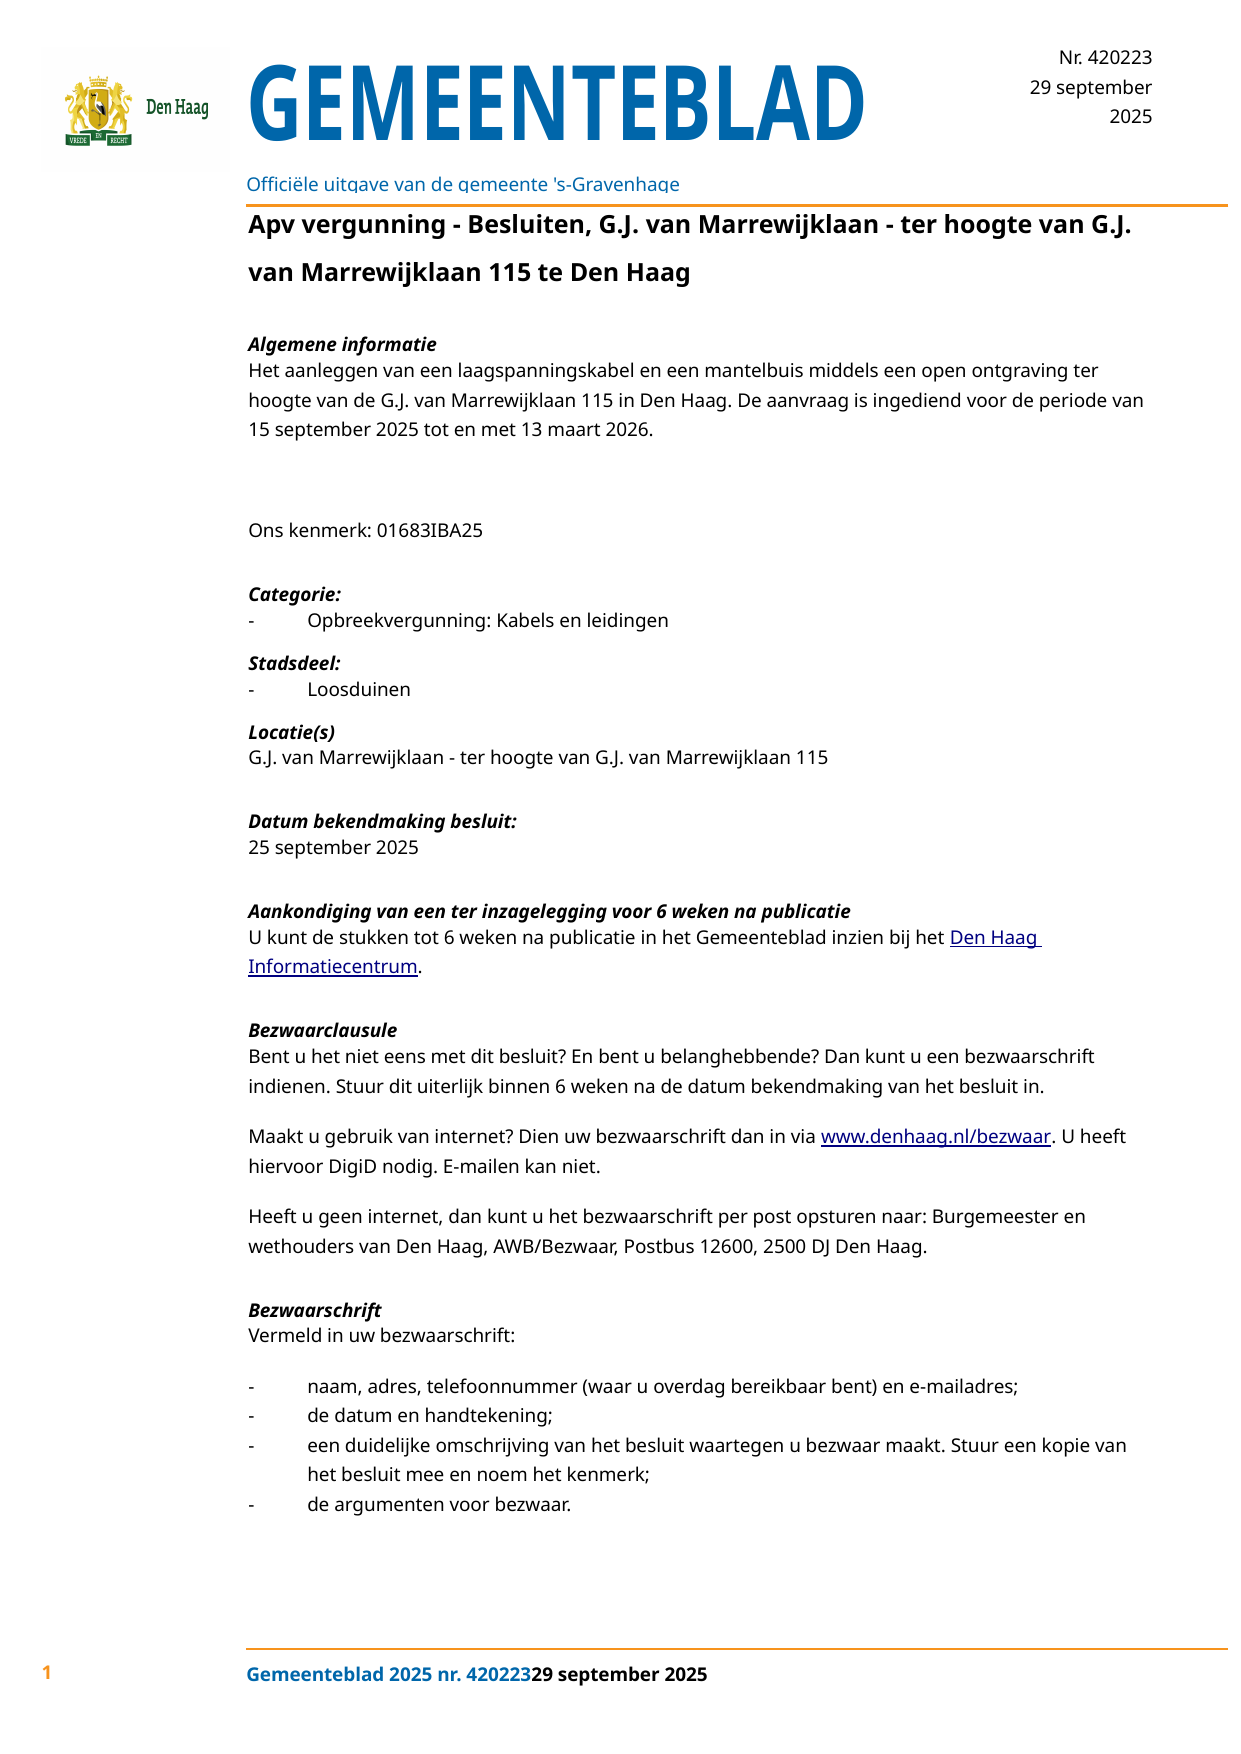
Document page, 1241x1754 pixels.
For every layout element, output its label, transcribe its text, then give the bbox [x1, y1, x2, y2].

text Maakt u gebruik van internet? Dien uw bezwaarschrift dan in via www.denhaag.nl/bezwaar. U heeft hiervoor DigiD nodig. E-mailen kan niet. [248, 1123, 1152, 1178]
text Datum bekendmaking besluit: [248, 808, 1152, 834]
text U kunt de stukken tot 6 weken na publicatie in het Gemeenteblad inzien bij het Den Haag Informatiecentrum. [248, 924, 1152, 979]
list Loosduinen [248, 676, 1152, 701]
text Categorie: [248, 581, 1152, 607]
text Het aanleggen van een laagspanningskabel en een mantelbuis middels een open ontgraving ter hoogte van de G.J. van Marrewijklaan 115 in Den Haag. De aanvraag is ingediend voor de periode van 15 september 2025 tot en met 13 maart 2026. [248, 357, 1152, 442]
text Bezwaarclausule [248, 1017, 1152, 1043]
text Locatie(s) [248, 719, 1152, 744]
list de argumenten voor bezwaar. [248, 1491, 1152, 1517]
text Aankondiging van een ter inzagelegging voor 6 weken na publicatie [248, 898, 1152, 924]
list Opbreekvergunning: Kabels en leidingen [248, 607, 1152, 633]
text Apv vergunning - Besluiten, G.J. van Marrewijklaan - ter hoogte van G.J. van Marrewijklaan 115 te Den Haag [248, 207, 1152, 288]
picture [41, 47, 231, 172]
text Algemene informatie [248, 331, 1152, 357]
text G.J. van Marrewijklaan - ter hoogte van G.J. van Marrewijklaan 115 [248, 744, 1152, 770]
text Ons kenmerk: 01683IBA25 [248, 517, 1152, 543]
list naam, adres, telefoonnummer (waar u overdag bereikbaar bent) en e-mailadres; [248, 1373, 1152, 1399]
text Stadsdeel: [248, 650, 1152, 676]
list de datum en handtekening; [248, 1402, 1152, 1428]
list een duidelijke omschrijving van het besluit waartegen u bezwaar maakt. Stuur een kopie van het besluit mee en noem het kenmerk; [248, 1432, 1152, 1487]
text 25 september 2025 [248, 834, 1152, 860]
text Bezwaarschrift [248, 1297, 1152, 1322]
text Vermeld in uw bezwaarschrift: [248, 1322, 1152, 1348]
text Bent u het niet eens met dit besluit? En bent u belanghebbende? Dan kunt u een bezwaarschrift indienen. Stuur dit uiterlijk binnen 6 weken na de datum bekendmaking van het besluit in. [248, 1043, 1152, 1098]
text Heeft u geen internet, dan kunt u het bezwaarschrift per post opsturen naar: Burgemeester en wethouders van Den Haag, AWB/Bezwaar, Postbus 12600, 2500 DJ Den Haag. [248, 1203, 1152, 1258]
